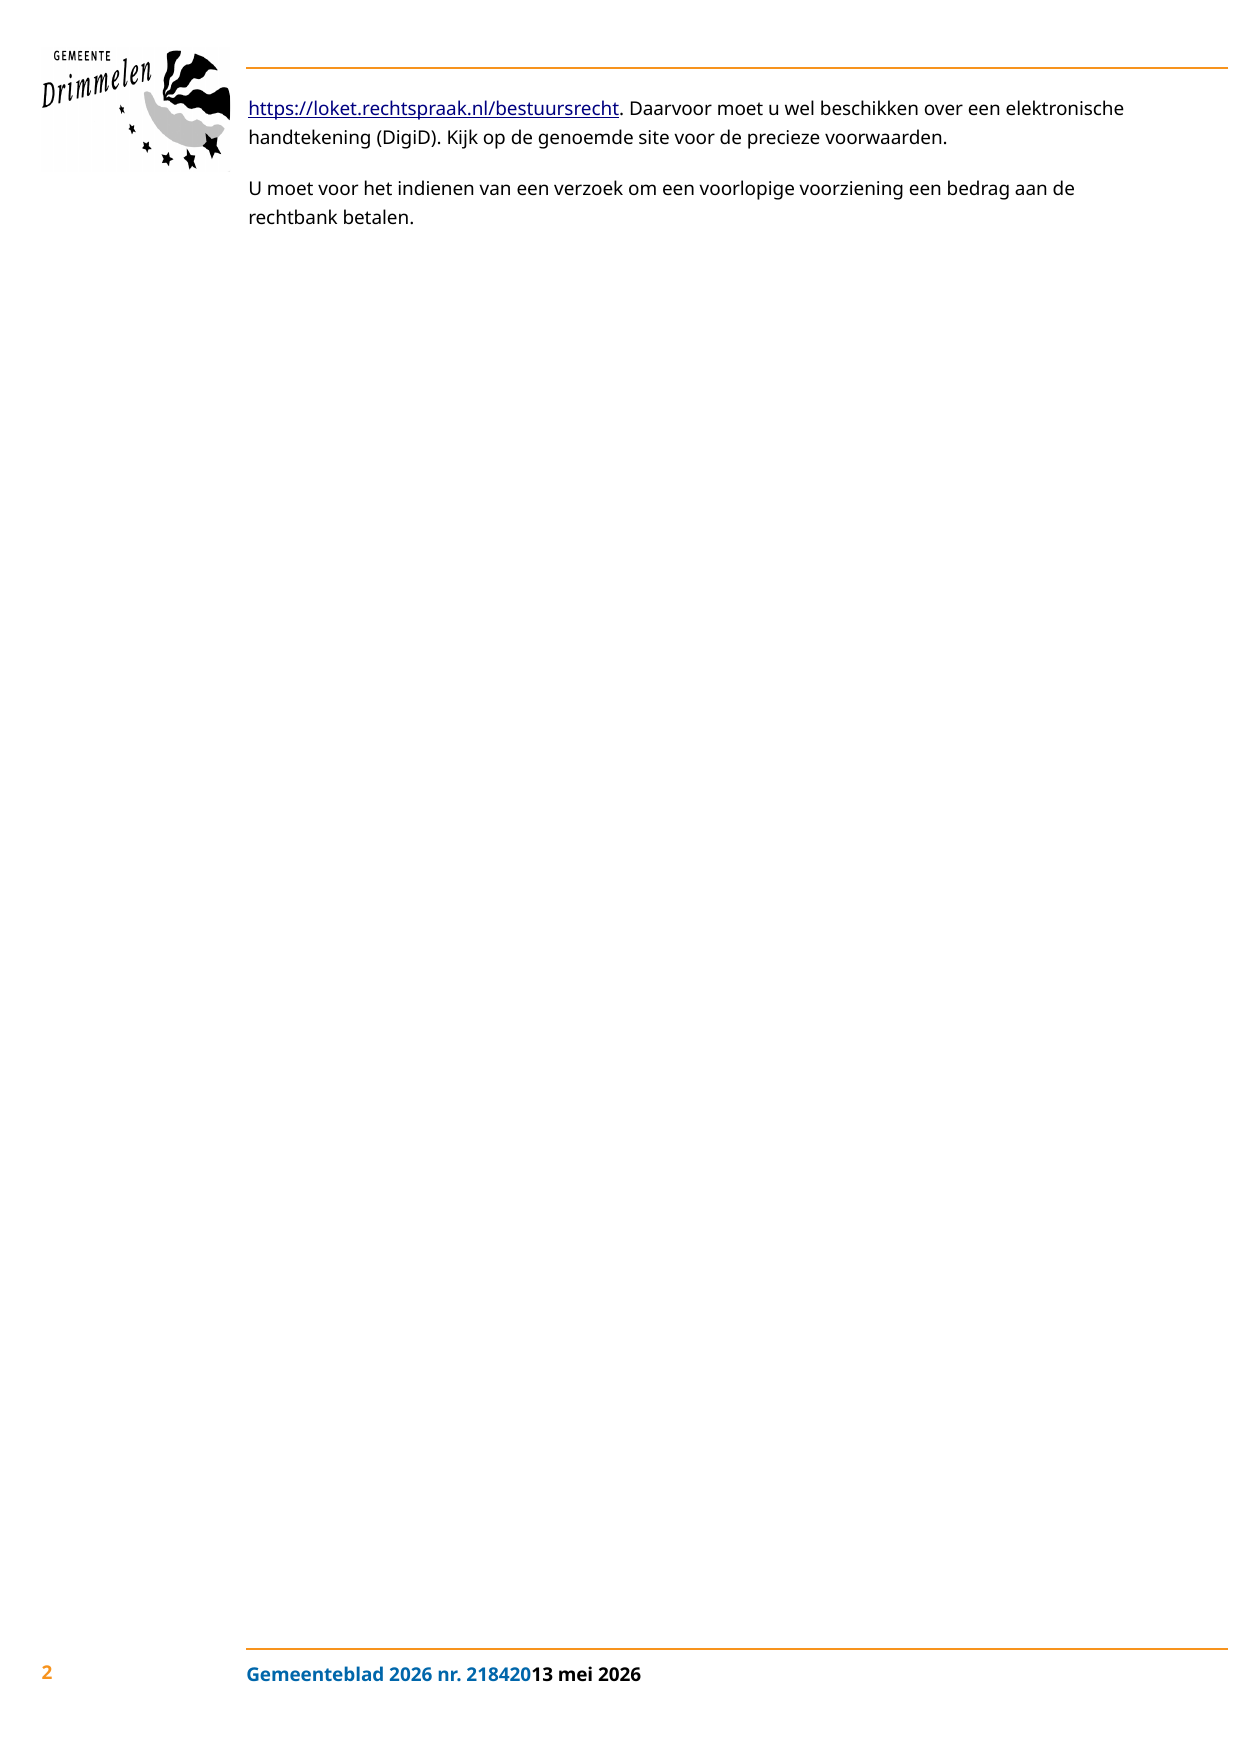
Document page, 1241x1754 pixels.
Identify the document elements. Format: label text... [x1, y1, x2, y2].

text U moet voor het indienen van een verzoek om een voorlopige voorziening een bedrag aan de rechtbank betalen. [248, 175, 1152, 230]
text https://loket.rechtspraak.nl/bestuursrecht. Daarvoor moet u wel beschikken over een elektronische handtekening (DigiD). Kijk op de genoemde site voor de precieze voorwaarden. [248, 95, 1152, 150]
picture [41, 47, 231, 172]
